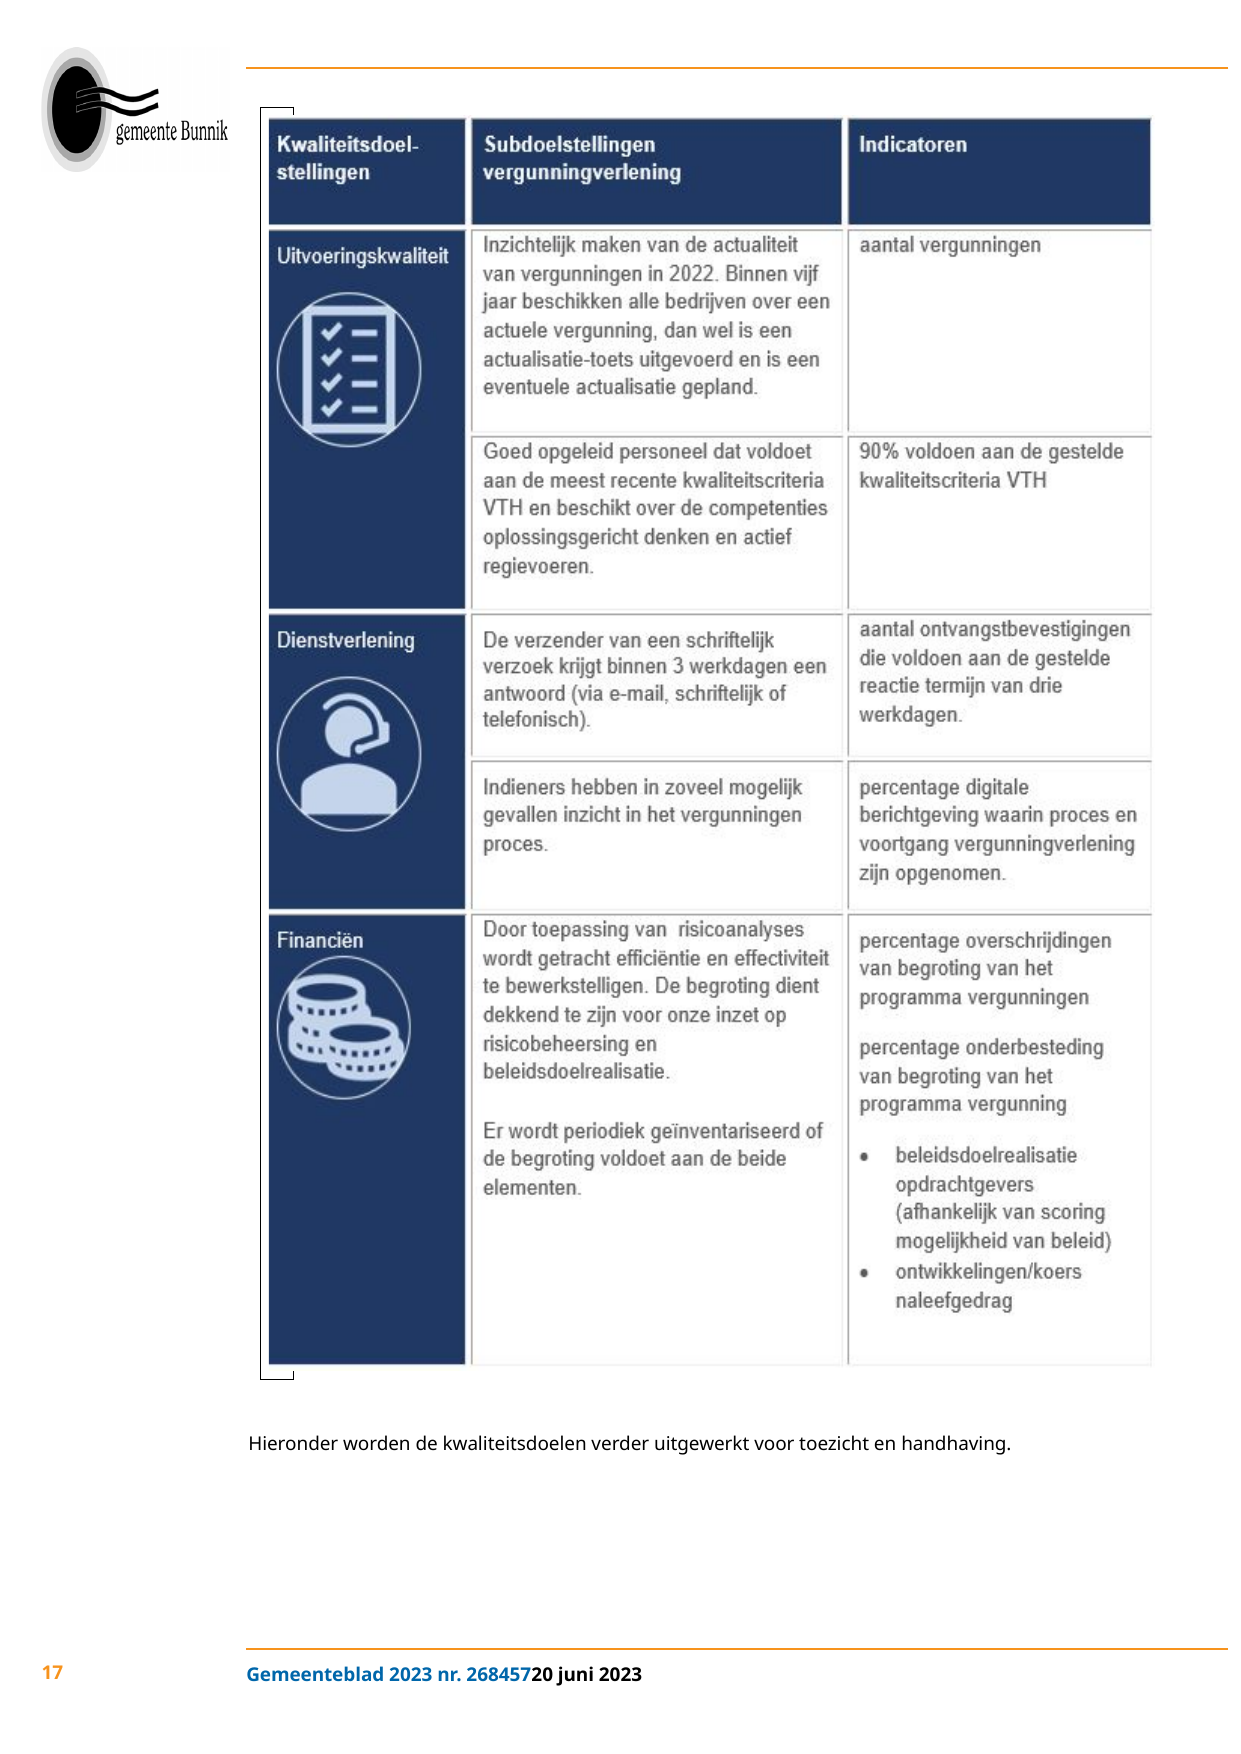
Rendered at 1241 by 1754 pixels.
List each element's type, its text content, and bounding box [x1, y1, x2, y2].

picture [41, 47, 231, 172]
picture [268, 115, 1155, 1371]
text Hieronder worden de kwaliteitsdoelen verder uitgewerkt voor toezicht en handhaving. [248, 1430, 1152, 1456]
